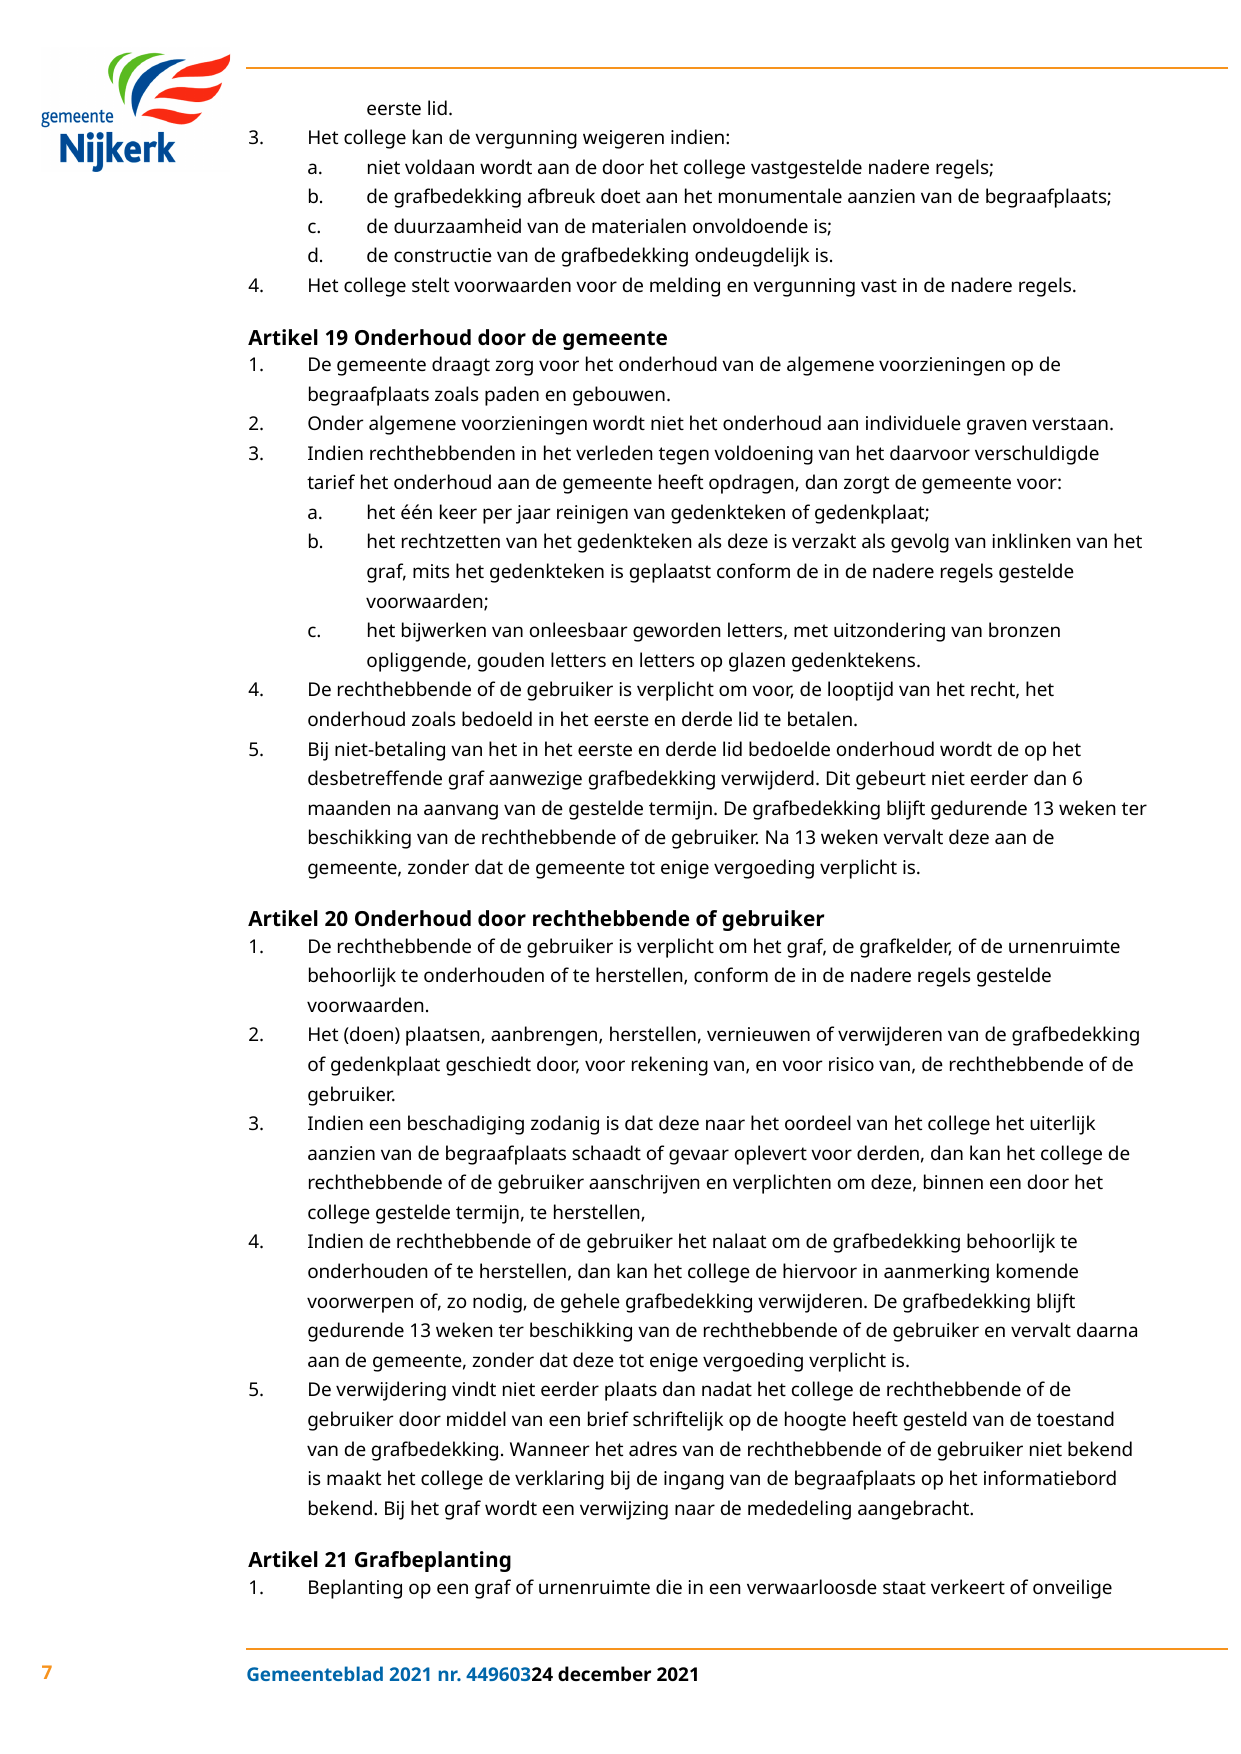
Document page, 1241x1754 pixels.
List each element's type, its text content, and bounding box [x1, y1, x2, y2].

list eerste lid. [307, 95, 1152, 121]
list De verwijdering vindt niet eerder plaats dan nadat het college de rechthebbende of de gebruiker door middel van een brief schriftelijk op de hoogte heeft gesteld van de toestand van de grafbedekking. Wanneer het adres van de rechthebbende of de gebruiker niet bekend is maakt het college de verklaring bij de ingang van de begraafplaats op het informatiebord bekend. Bij het graf wordt een verwijzing naar de mededeling aangebracht. [248, 1377, 1152, 1521]
list Het college kan de vergunning weigeren indien: [248, 124, 1152, 150]
list het bijwerken van onleesbaar geworden letters, met uitzondering van bronzen opliggende, gouden letters en letters op glazen gedenktekens. [307, 617, 1152, 673]
list Bij niet-betaling van het in het eerste en derde lid bedoelde onderhoud wordt de op het desbetreffende graf aanwezige grafbedekking verwijderd. Dit gebeurt niet eerder dan 6 maanden na aanvang van de gestelde termijn. De grafbedekking blijft gedurende 13 weken ter beschikking van de rechthebbende of de gebruiker. Na 13 weken vervalt deze aan de gemeente, zonder dat de gemeente tot enige vergoeding verplicht is. [248, 736, 1152, 880]
list Indien een beschadiging zodanig is dat deze naar het oordeel van het college het uiterlijk aanzien van de begraafplaats schaadt of gevaar oplevert voor derden, dan kan het college de rechthebbende of de gebruiker aanschrijven en verplichten om deze, binnen een door het college gestelde termijn, te herstellen, [248, 1110, 1152, 1225]
list Indien de rechthebbende of de gebruiker het nalaat om de grafbedekking behoorlijk te onderhouden of te herstellen, dan kan het college de hiervoor in aanmerking komende voorwerpen of, zo nodig, de gehele grafbedekking verwijderen. De grafbedekking blijft gedurende 13 weken ter beschikking van de rechthebbende of de gebruiker en vervalt daarna aan de gemeente, zonder dat deze tot enige vergoeding verplicht is. [248, 1229, 1152, 1373]
list De rechthebbende of de gebruiker is verplicht om voor, de looptijd van het recht, het onderhoud zoals bedoeld in het eerste en derde lid te betalen. [248, 677, 1152, 732]
picture [41, 47, 231, 172]
list het één keer per jaar reinigen van gedenkteken of gedenkplaat; [307, 499, 1152, 525]
list Indien rechthebbenden in het verleden tegen voldoening van het daarvoor verschuldigde tarief het onderhoud aan de gemeente heeft opdragen, dan zorgt de gemeente voor: [248, 440, 1152, 495]
list het rechtzetten van het gedenkteken als deze is verzakt als gevolg van inklinken van het graf, mits het gedenkteken is geplaatst conform de in de nadere regels gestelde voorwaarden; [307, 529, 1152, 613]
list De gemeente draagt zorg voor het onderhoud van de algemene voorzieningen op de begraafplaats zoals paden en gebouwen. [248, 351, 1152, 406]
text Artikel 21 Grafbeplanting [248, 1545, 1152, 1574]
list Het (doen) plaatsen, aanbrengen, herstellen, vernieuwen of verwijderen van de grafbedekking of gedenkplaat geschiedt door, voor rekening van, en voor risico van, de rechthebbende of de gebruiker. [248, 1022, 1152, 1107]
text Artikel 20 Onderhoud door rechthebbende of gebruiker [248, 904, 1152, 933]
list de duurzaamheid van de materialen onvoldoende is; [307, 213, 1152, 239]
list Onder algemene voorzieningen wordt niet het onderhoud aan individuele graven verstaan. [248, 410, 1152, 436]
list Het college stelt voorwaarden voor de melding en vergunning vast in de nadere regels. [248, 272, 1152, 298]
list de grafbedekking afbreuk doet aan het monumentale aanzien van de begraafplaats; [307, 183, 1152, 209]
list Beplanting op een graf of urnenruimte die in een verwaarloosde staat verkeert of onveilige [248, 1574, 1152, 1599]
list niet voldaan wordt aan de door het college vastgestelde nadere regels; [307, 154, 1152, 180]
list De rechthebbende of de gebruiker is verplicht om het graf, de grafkelder, of de urnenruimte behoorlijk te onderhouden of te herstellen, conform de in de nadere regels gestelde voorwaarden. [248, 933, 1152, 1018]
list de constructie van de grafbedekking ondeugdelijk is. [307, 243, 1152, 268]
text Artikel 19 Onderhoud door de gemeente [248, 323, 1152, 351]
